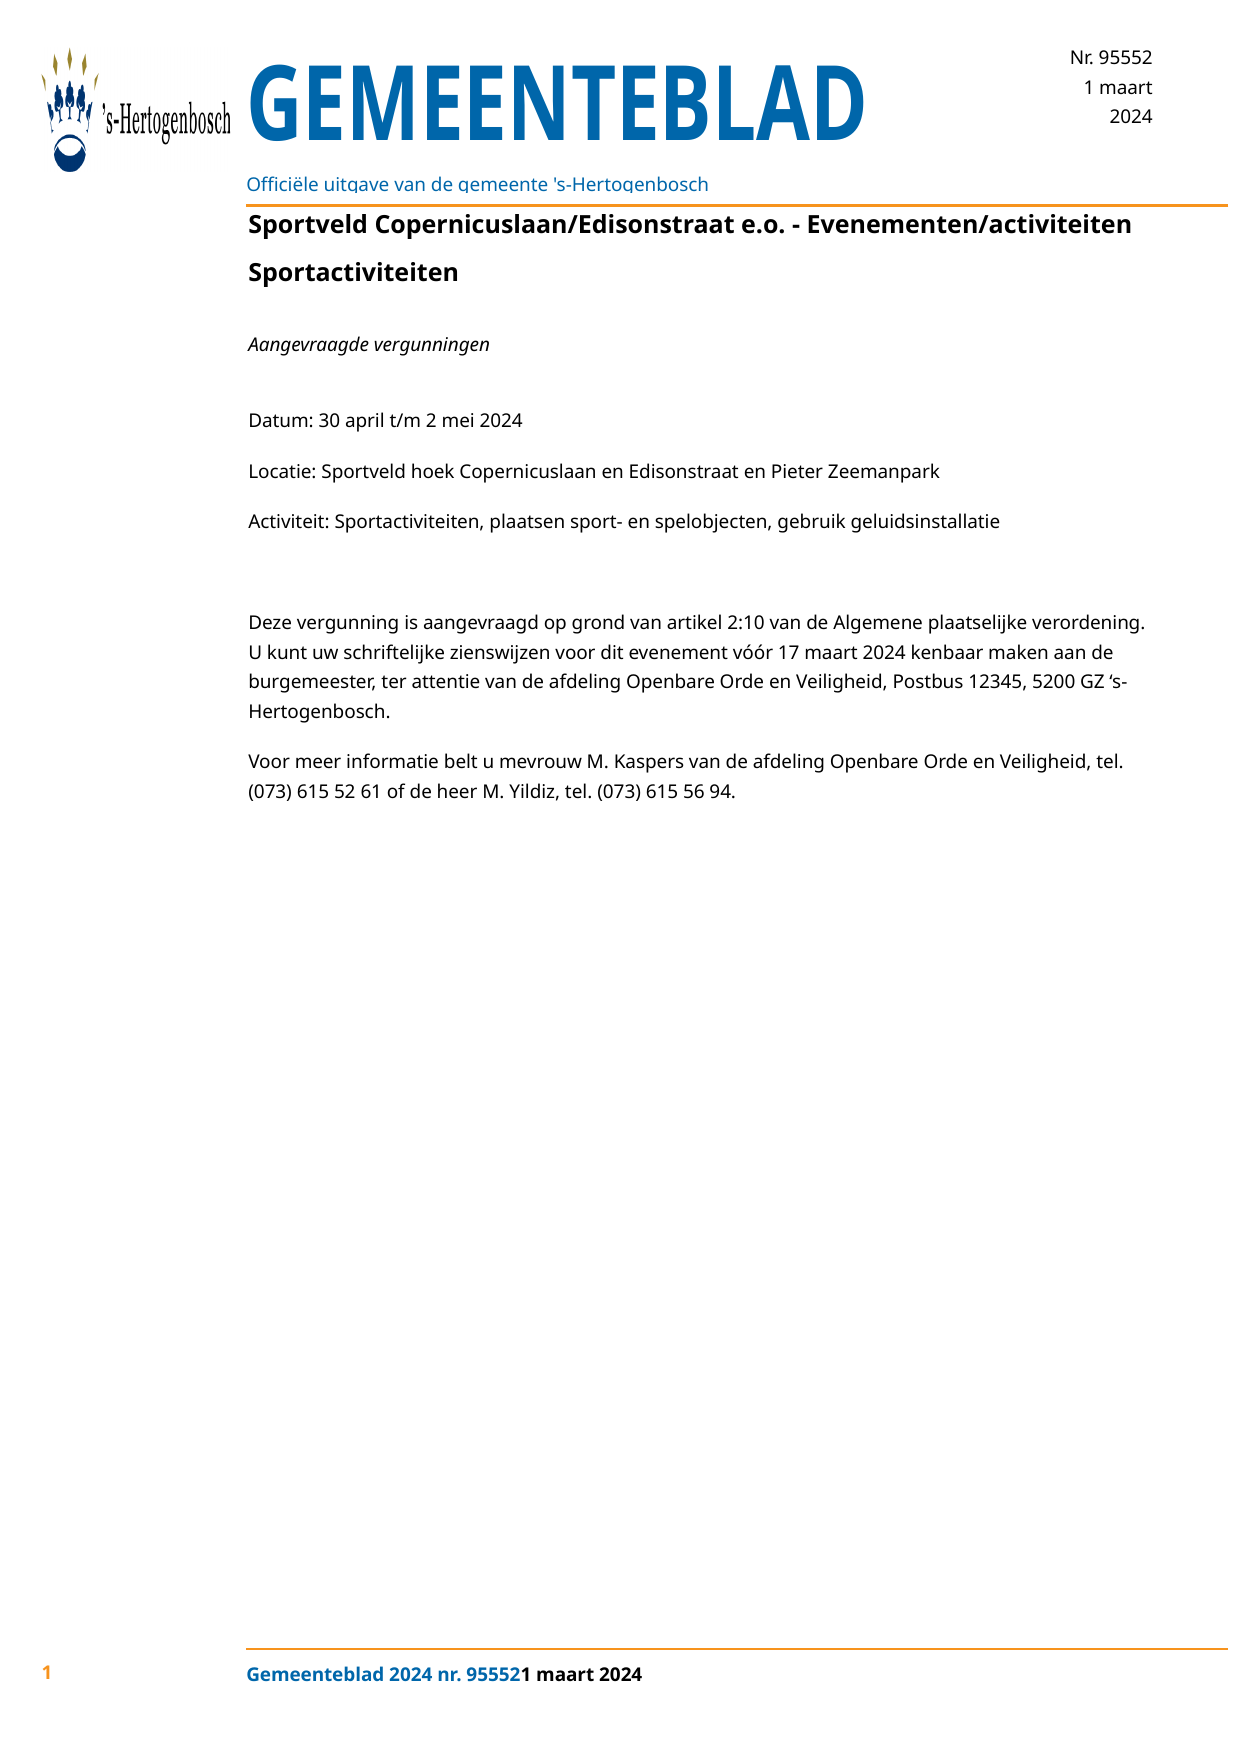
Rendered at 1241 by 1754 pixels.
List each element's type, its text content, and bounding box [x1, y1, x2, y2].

text Deze vergunning is aangevraagd op grond van artikel 2:10 van de Algemene plaatselijke verordening. U kunt uw schriftelijke zienswijzen voor dit evenement vóór 17 maart 2024 kenbaar maken aan de burgemeester, ter attentie van de afdeling Openbare Orde en Veiligheid, Postbus 12345, 5200 GZ ‘s-Hertogenbosch. [248, 609, 1152, 724]
text Locatie: Sportveld hoek Copernicuslaan en Edisonstraat en Pieter Zeemanpark [248, 458, 1152, 484]
text Datum: 30 april t/m 2 mei 2024 [248, 408, 1152, 433]
text Activiteit: Sportactiviteiten, plaatsen sport- en spelobjecten, gebruik geluidsinstallatie [248, 508, 1152, 534]
text Voor meer informatie belt u mevrouw M. Kaspers van de afdeling Openbare Orde en Veiligheid, tel. (073) 615 52 61 of de heer M. Yildiz, tel. (073) 615 56 94. [248, 748, 1152, 804]
text Sportveld Copernicuslaan/Edisonstraat e.o. - Evenementen/activiteiten Sportactiviteiten [248, 207, 1152, 288]
text Aangevraagde vergunningen [248, 331, 1152, 357]
picture [41, 47, 231, 172]
